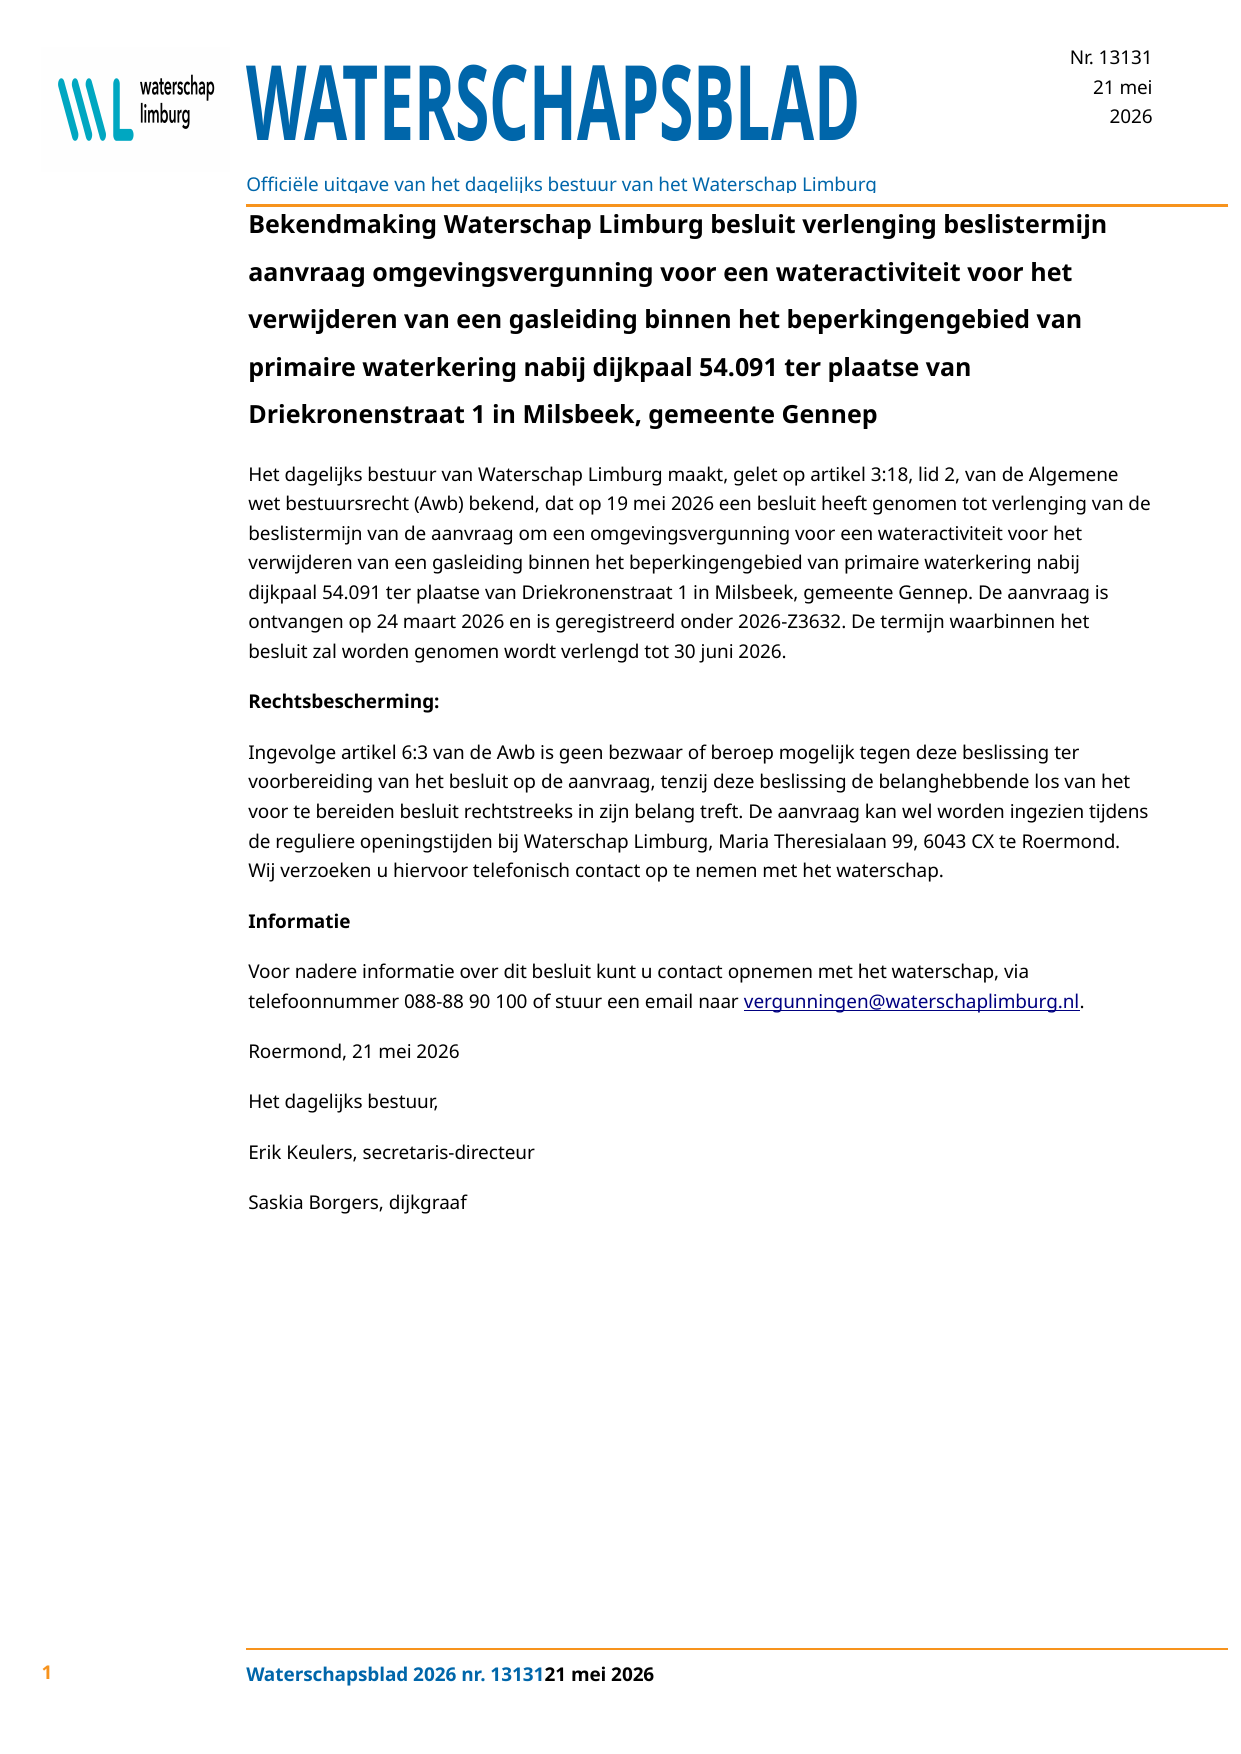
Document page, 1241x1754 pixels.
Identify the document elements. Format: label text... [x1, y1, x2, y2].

picture [41, 47, 231, 172]
text Voor nadere informatie over dit besluit kunt u contact opnemen met het waterschap, via telefoonnummer 088-88 90 100 of stuur een email naar vergunningen@waterschaplimburg.nl. [248, 958, 1152, 1013]
text Ingevolge artikel 6:3 van de Awb is geen bezwaar of beroep mogelijk tegen deze beslissing ter voorbereiding van het besluit op de aanvraag, tenzij deze beslissing de belanghebbende los van het voor te bereiden besluit rechtstreeks in zijn belang treft. De aanvraag kan wel worden ingezien tijdens de reguliere openingstijden bij Waterschap Limburg, Maria Theresialaan 99, 6043 CX te Roermond. Wij verzoeken u hiervoor telefonisch contact op te nemen met het waterschap. [248, 739, 1152, 883]
text Bekendmaking Waterschap Limburg besluit verlenging beslistermijn aanvraag omgevingsvergunning voor een wateractiviteit voor het verwijderen van een gasleiding binnen het beperkingengebied van primaire waterkering nabij dijkpaal 54.091 ter plaatse van Driekronenstraat 1 in Milsbeek, gemeente Gennep [248, 207, 1152, 431]
text Het dagelijks bestuur van Waterschap Limburg maakt, gelet op artikel 3:18, lid 2, van de Algemene wet bestuursrecht (Awb) bekend, dat op 19 mei 2026 een besluit heeft genomen tot verlenging van de beslistermijn van de aanvraag om een omgevingsvergunning voor een wateractiviteit voor het verwijderen van een gasleiding binnen het beperkingengebied van primaire waterkering nabij dijkpaal 54.091 ter plaatse van Driekronenstraat 1 in Milsbeek, gemeente Gennep. De aanvraag is ontvangen op 24 maart 2026 en is geregistreerd onder 2026-Z3632. De termijn waarbinnen het besluit zal worden genomen wordt verlengd tot 30 juni 2026. [248, 461, 1152, 664]
text Roermond, 21 mei 2026 [248, 1038, 1152, 1064]
text Saskia Borgers, dijkgraaf [248, 1189, 1152, 1215]
text Het dagelijks bestuur, [248, 1089, 1152, 1114]
text Informatie [248, 908, 1152, 933]
text Erik Keulers, secretaris-directeur [248, 1139, 1152, 1165]
text Rechtsbescherming: [248, 689, 1152, 714]
